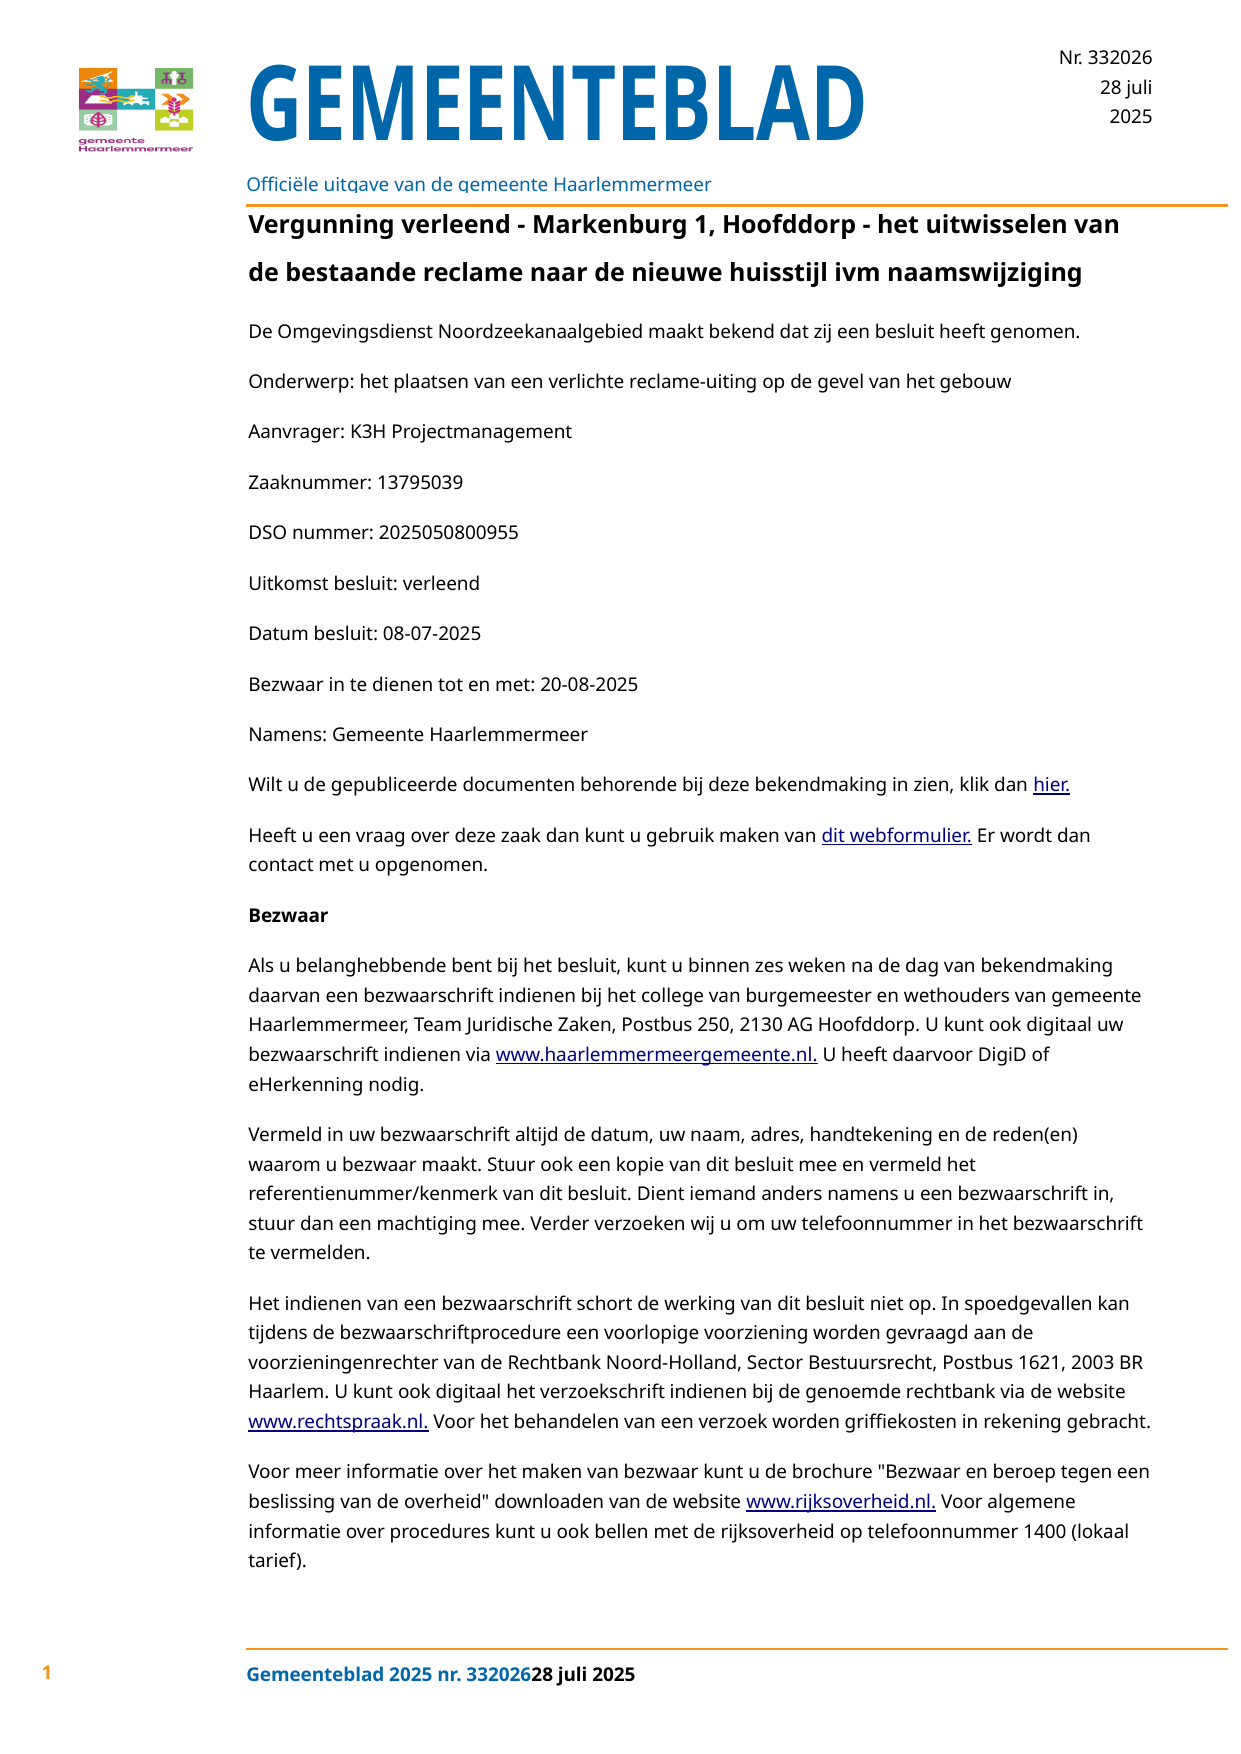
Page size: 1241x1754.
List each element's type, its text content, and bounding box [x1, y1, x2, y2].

text Als u belanghebbende bent bij het besluit, kunt u binnen zes weken na de dag van bekendmaking daarvan een bezwaarschrift indienen bij het college van burgemeester en wethouders van gemeente Haarlemmermeer, Team Juridische Zaken, Postbus 250, 2130 AG Hoofddorp. U kunt ook digitaal uw bezwaarschrift indienen via www.haarlemmermeergemeente.nl. U heeft daarvoor DigiD of eHerkenning nodig. [248, 952, 1152, 1097]
text Aanvrager: K3H Projectmanagement [248, 419, 1152, 444]
text De Omgevingsdienst Noordzeekanaalgebied maakt bekend dat zij een besluit heeft genomen. [248, 318, 1152, 344]
picture [41, 47, 231, 172]
text Bezwaar [248, 902, 1152, 928]
text Wilt u de gepubliceerde documenten behorende bij deze bekendmaking in zien, klik dan hier. [248, 772, 1152, 797]
text Het indienen van een bezwaarschrift schort de werking van dit besluit niet op. In spoedgevallen kan tijdens de bezwaarschriftprocedure een voorlopige voorziening worden gevraagd aan de voorzieningenrechter van de Rechtbank Noord-Holland, Sector Bestuursrecht, Postbus 1621, 2003 BR Haarlem. U kunt ook digitaal het verzoekschrift indienen bij de genoemde rechtbank via de website www.rechtspraak.nl. Voor het behandelen van een verzoek worden griffiekosten in rekening gebracht. [248, 1290, 1152, 1434]
text Namens: Gemeente Haarlemmermeer [248, 721, 1152, 747]
text Onderwerp: het plaatsen van een verlichte reclame-uiting op de gevel van het gebouw [248, 368, 1152, 394]
text Heeft u een vraag over deze zaak dan kunt u gebruik maken van dit webformulier. Er wordt dan contact met u opgenomen. [248, 822, 1152, 877]
text Datum besluit: 08-07-2025 [248, 620, 1152, 646]
text Voor meer informatie over het maken van bezwaar kunt u de brochure "Bezwaar en beroep tegen een beslissing van de overheid" downloaden van de website www.rijksoverheid.nl. Voor algemene informatie over procedures kunt u ook bellen met de rijksoverheid op telefoonnummer 1400 (lokaal tarief). [248, 1459, 1152, 1573]
text Uitkomst besluit: verleend [248, 570, 1152, 596]
text Vergunning verleend - Markenburg 1, Hoofddorp - het uitwisselen van de bestaande reclame naar de nieuwe huisstijl ivm naamswijziging [248, 207, 1152, 288]
text Vermeld in uw bezwaarschrift altijd de datum, uw naam, adres, handtekening en de reden(en) waarom u bezwaar maakt. Stuur ook een kopie van dit besluit mee en vermeld het referentienummer/kenmerk van dit besluit. Dient iemand anders namens u een bezwaarschrift in, stuur dan een machtiging mee. Verder verzoeken wij u om uw telefoonnummer in het bezwaarschrift te vermelden. [248, 1121, 1152, 1265]
text Zaaknummer: 13795039 [248, 469, 1152, 495]
text Bezwaar in te dienen tot en met: 20-08-2025 [248, 671, 1152, 697]
text DSO nummer: 2025050800955 [248, 519, 1152, 545]
